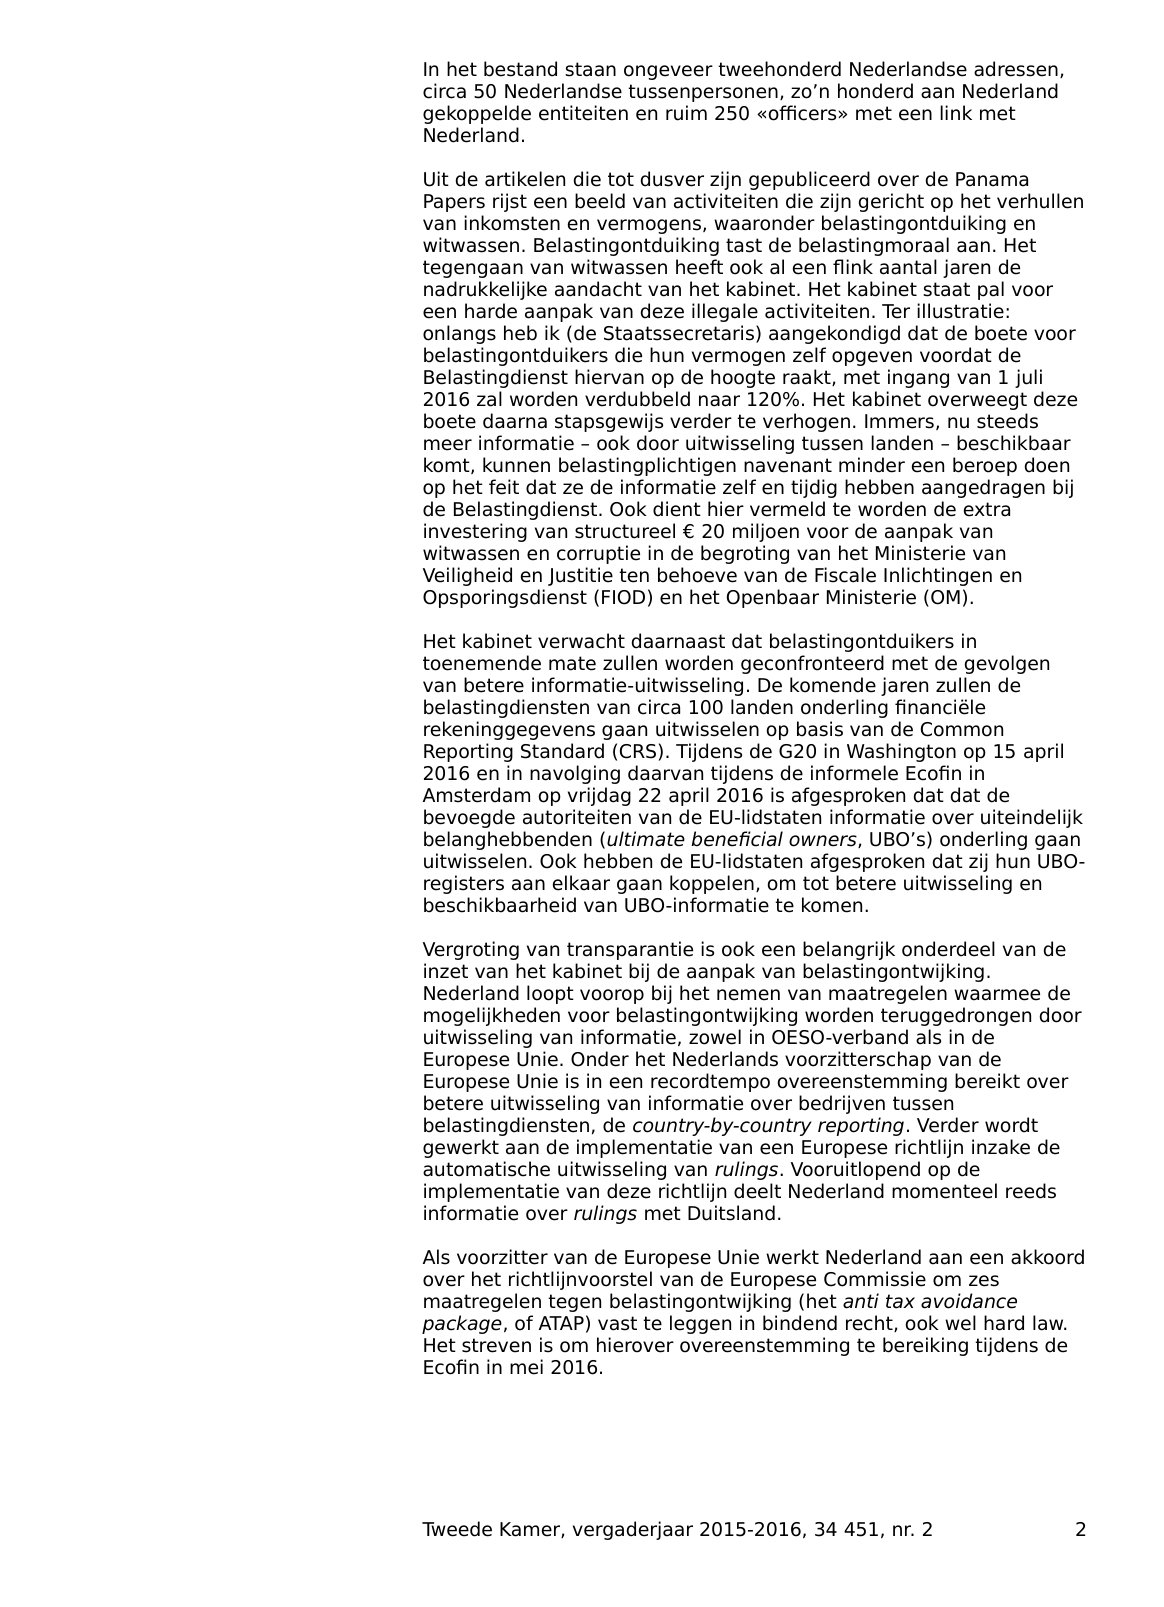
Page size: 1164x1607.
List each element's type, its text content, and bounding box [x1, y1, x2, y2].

text Vergroting van transparantie is ook een belangrijk onderdeel van de inzet van het kabinet bij de aanpak van belastingontwijking. Nederland loopt voorop bij het nemen van maatregelen waarmee de mogelijkheden voor belastingontwijking worden teruggedrongen door uitwisseling van informatie, zowel in OESO-verband als in de Europese Unie. Onder het Nederlands voorzitterschap van de Europese Unie is in een recordtempo overeenstemming bereikt over betere uitwisseling van informatie over bedrijven tussen belastingdiensten, de country-by-country reporting. Verder wordt gewerkt aan de implementatie van een Europese richtlijn inzake de automatische uitwisseling van rulings. Vooruitlopend op de implementatie van deze richtlijn deelt Nederland momenteel reeds informatie over rulings met Duitsland. [422, 939, 1087, 1224]
text Het kabinet verwacht daarnaast dat belastingontduikers in toenemende mate zullen worden geconfronteerd met de gevolgen van betere informatie-uitwisseling. De komende jaren zullen de belastingdiensten van circa 100 landen onderling financiële rekeninggegevens gaan uitwisselen op basis van de Common Reporting Standard (CRS). Tijdens de G20 in Washington op 15 april 2016 en in navolging daarvan tijdens de informele Ecofin in Amsterdam op vrijdag 22 april 2016 is afgesproken dat dat de bevoegde autoriteiten van de EU-lidstaten informatie over uiteindelijk belanghebbenden (ultimate beneficial owners, UBO’s) onderling gaan uitwisselen. Ook hebben de EU-lidstaten afgesproken dat zij hun UBO-registers aan elkaar gaan koppelen, om tot betere uitwisseling en beschikbaarheid van UBO-informatie te komen. [422, 631, 1087, 917]
text In het bestand staan ongeveer tweehonderd Nederlandse adressen, circa 50 Nederlandse tussenpersonen, zo’n honderd aan Nederland gekoppelde entiteiten en ruim 250 «officers» met een link met Nederland. [422, 59, 1087, 147]
text Uit de artikelen die tot dusver zijn gepubliceerd over de Panama Papers rijst een beeld van activiteiten die zijn gericht op het verhullen van inkomsten en vermogens, waaronder belastingontduiking en witwassen. Belastingontduiking tast de belastingmoraal aan. Het tegengaan van witwassen heeft ook al een flink aantal jaren de nadrukkelijke aandacht van het kabinet. Het kabinet staat pal voor een harde aanpak van deze illegale activiteiten. Ter illustratie: onlangs heb ik (de Staatssecretaris) aangekondigd dat de boete voor belastingontduikers die hun vermogen zelf opgeven voordat de Belastingdienst hiervan op de hoogte raakt, met ingang van 1 juli 2016 zal worden verdubbeld naar 120%. Het kabinet overweegt deze boete daarna stapsgewijs verder te verhogen. Immers, nu steeds meer informatie – ook door uitwisseling tussen landen – beschikbaar komt, kunnen belastingplichtigen navenant minder een beroep doen op het feit dat ze de informatie zelf en tijdig hebben aangedragen bij de Belastingdienst. Ook dient hier vermeld te worden de extra investering van structureel € 20 miljoen voor de aanpak van witwassen en corruptie in de begroting van het Ministerie van Veiligheid en Justitie ten behoeve van de Fiscale Inlichtingen en Opsporingsdienst (FIOD) en het Openbaar Ministerie (OM). [422, 169, 1087, 609]
text Als voorzitter van de Europese Unie werkt Nederland aan een akkoord over het richtlijnvoorstel van de Europese Commissie om zes maatregelen tegen belastingontwijking (het anti tax avoidance package, of ATAP) vast te leggen in bindend recht, ook wel hard law. Het streven is om hierover overeenstemming te bereiking tijdens de Ecofin in mei 2016. [422, 1247, 1087, 1379]
